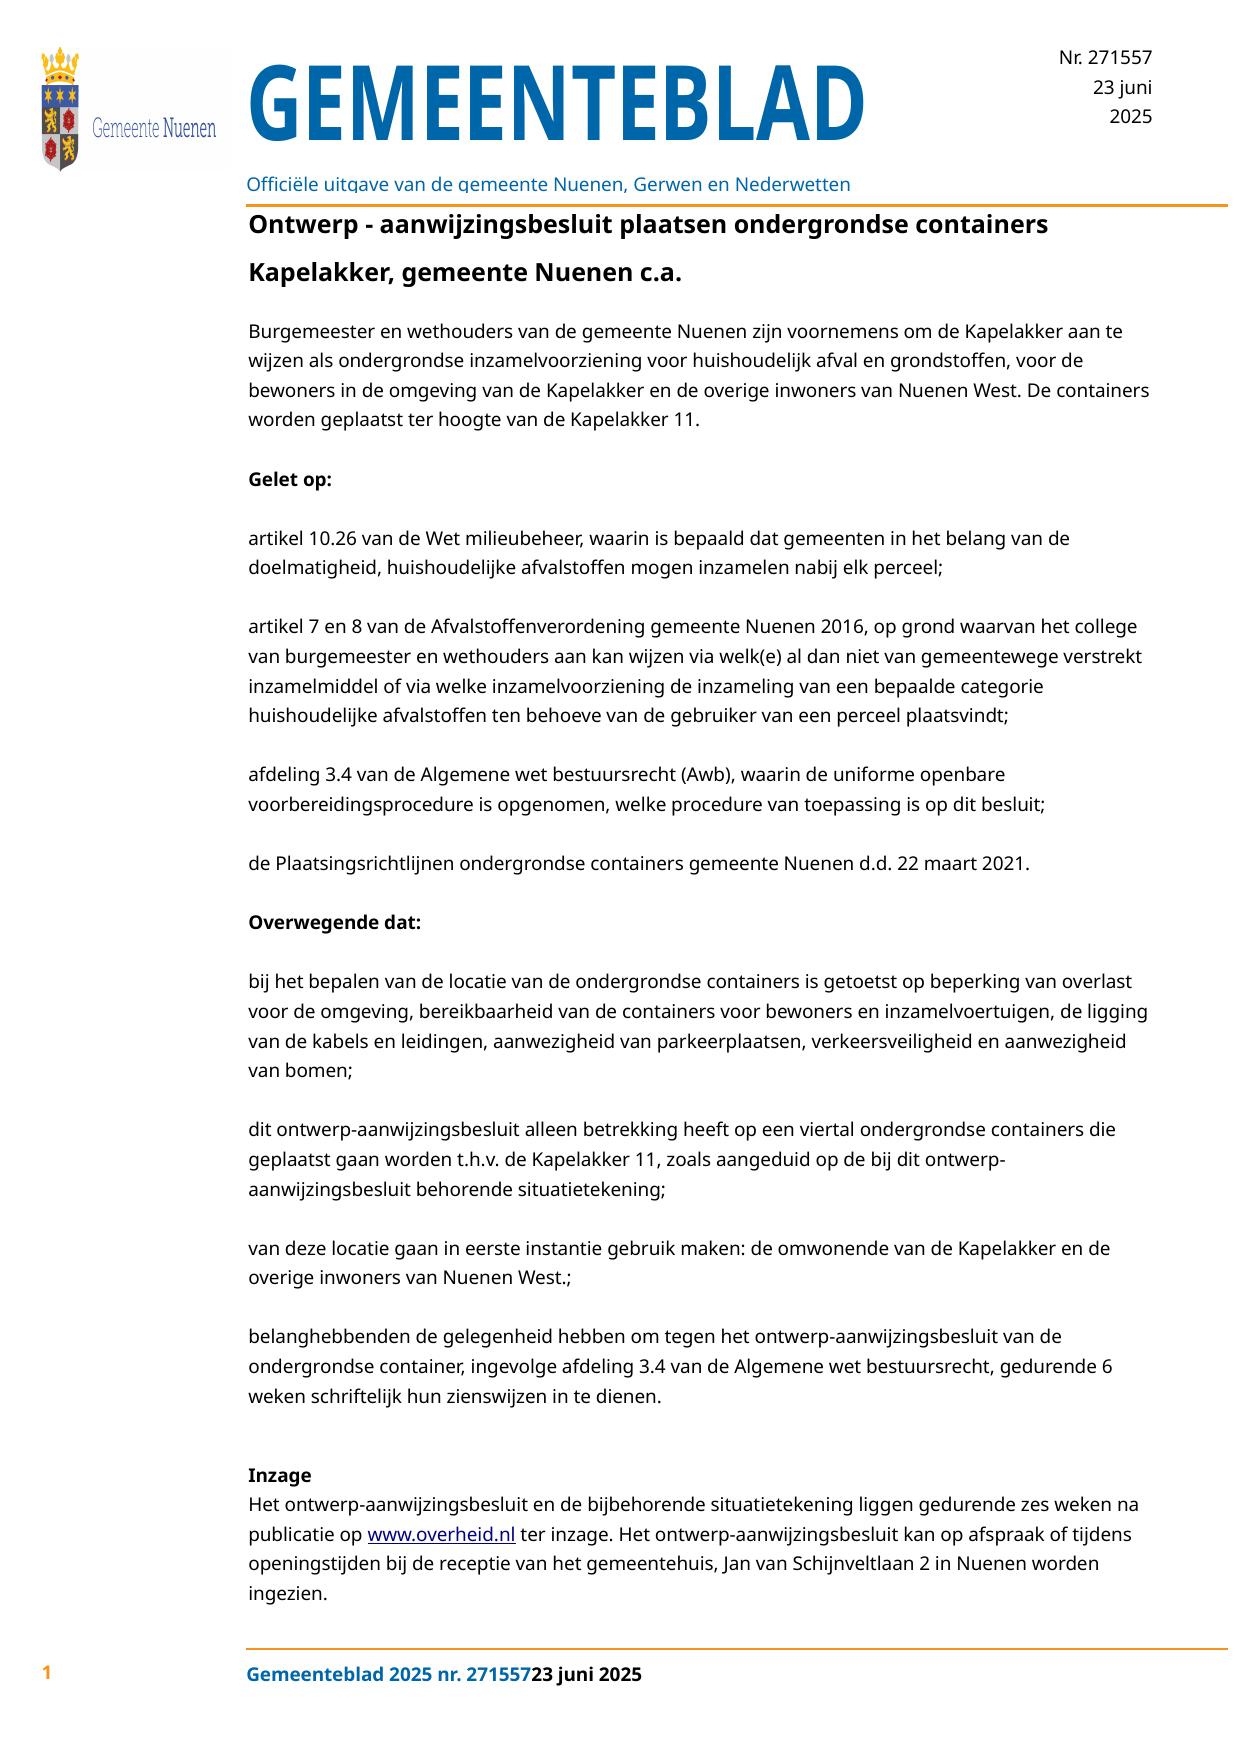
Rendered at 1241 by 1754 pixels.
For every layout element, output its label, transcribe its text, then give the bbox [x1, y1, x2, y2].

text Het ontwerp-aanwijzingsbesluit en de bijbehorende situatietekening liggen gedurende zes weken na publicatie op www.overheid.nl ter inzage. Het ontwerp-aanwijzingsbesluit kan op afspraak of tijdens openingstijden bij de receptie van het gemeentehuis, Jan van Schijnveltlaan 2 in Nuenen worden ingezien. [248, 1491, 1152, 1606]
text Inzage [248, 1462, 1152, 1487]
text Ontwerp - aanwijzingsbesluit plaatsen ondergrondse containers Kapelakker, gemeente Nuenen c.a. [248, 207, 1152, 288]
text artikel 7 en 8 van de Afvalstoffenverordening gemeente Nuenen 2016, op grond waarvan het college van burgemeester en wethouders aan kan wijzen via welk(e) al dan niet van gemeentewege verstrekt inzamelmiddel of via welke inzamelvoorziening de inzameling van een bepaalde categorie huishoudelijke afvalstoffen ten behoeve van de gebruiker van een perceel plaatsvindt; [248, 614, 1152, 728]
text Gelet op: [248, 466, 1152, 492]
text de Plaatsingsrichtlijnen ondergrondse containers gemeente Nuenen d.d. 22 maart 2021. [248, 850, 1152, 876]
text bij het bepalen van de locatie van de ondergrondse containers is getoetst op beperking van overlast voor de omgeving, bereikbaarheid van de containers voor bewoners en inzamelvoertuigen, de ligging van de kabels en leidingen, aanwezigheid van parkeerplaatsen, verkeersveiligheid en aanwezigheid van bomen; [248, 969, 1152, 1083]
text belanghebbenden de gelegenheid hebben om tegen het ontwerp-aanwijzingsbesluit van de ondergrondse container, ingevolge afdeling 3.4 van de Algemene wet bestuursrecht, gedurende 6 weken schriftelijk hun zienswijzen in te dienen. [248, 1324, 1152, 1409]
text Overwegende dat: [248, 909, 1152, 935]
text van deze locatie gaan in eerste instantie gebruik maken: de omwonende van de Kapelakker en de overige inwoners van Nuenen West.; [248, 1235, 1152, 1290]
text artikel 10.26 van de Wet milieubeheer, waarin is bepaald dat gemeenten in het belang van de doelmatigheid, huishoudelijke afvalstoffen mogen inzamelen nabij elk perceel; [248, 525, 1152, 580]
text afdeling 3.4 van de Algemene wet bestuursrecht (Awb), waarin de uniforme openbare voorbereidingsprocedure is opgenomen, welke procedure van toepassing is op dit besluit; [248, 762, 1152, 817]
picture [41, 47, 231, 172]
text dit ontwerp-aanwijzingsbesluit alleen betrekking heeft op een viertal ondergrondse containers die geplaatst gaan worden t.h.v. de Kapelakker 11, zoals aangeduid op de bij dit ontwerp-aanwijzingsbesluit behorende situatietekening; [248, 1117, 1152, 1202]
text Burgemeester en wethouders van de gemeente Nuenen zijn voornemens om de Kapelakker aan te wijzen als ondergrondse inzamelvoorziening voor huishoudelijk afval en grondstoffen, voor de bewoners in de omgeving van de Kapelakker en de overige inwoners van Nuenen West. De containers worden geplaatst ter hoogte van de Kapelakker 11. [248, 318, 1152, 432]
